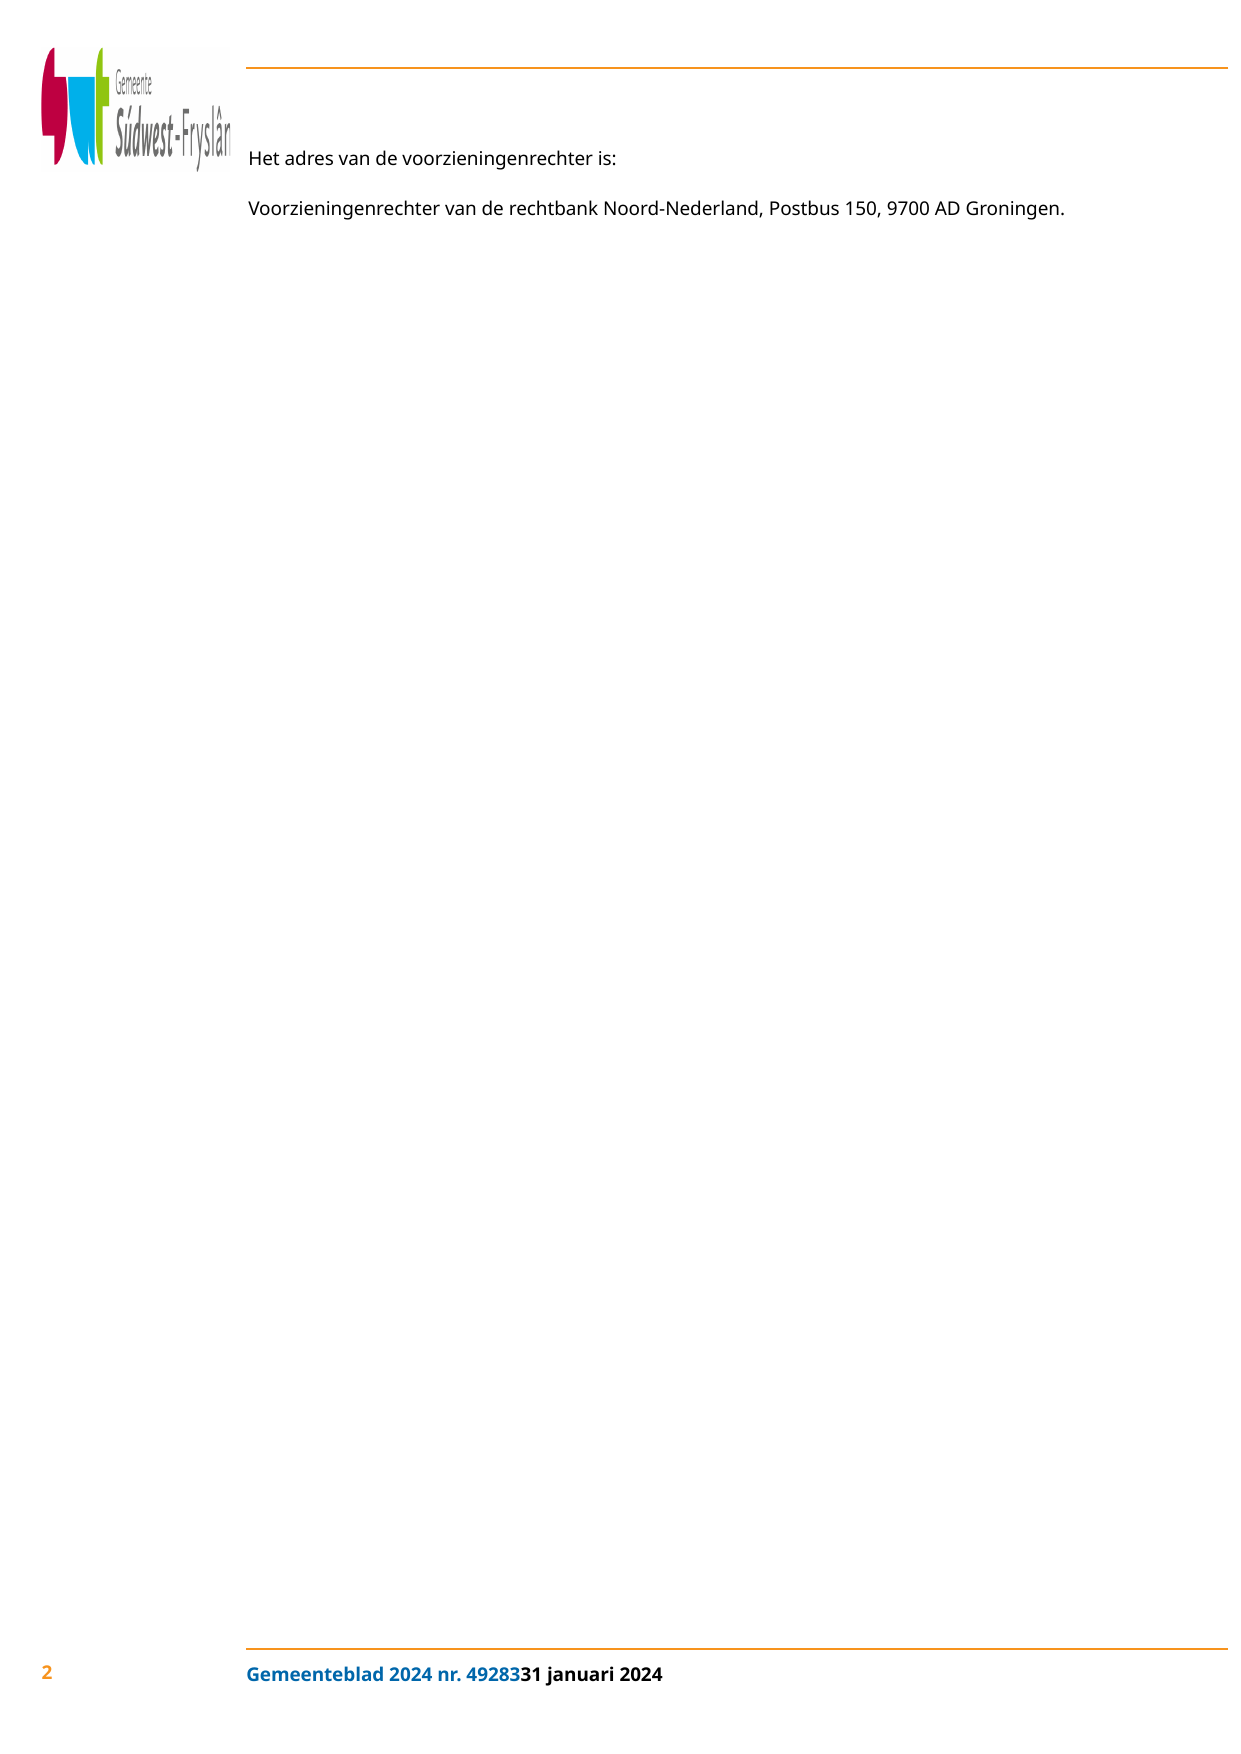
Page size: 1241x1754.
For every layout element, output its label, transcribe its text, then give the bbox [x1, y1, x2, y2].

text Het adres van de voorzieningenrechter is: [248, 145, 1152, 171]
text Voorzieningenrechter van de rechtbank Noord-Nederland, Postbus 150, 9700 AD Groningen. [248, 196, 1152, 221]
picture [41, 47, 231, 172]
